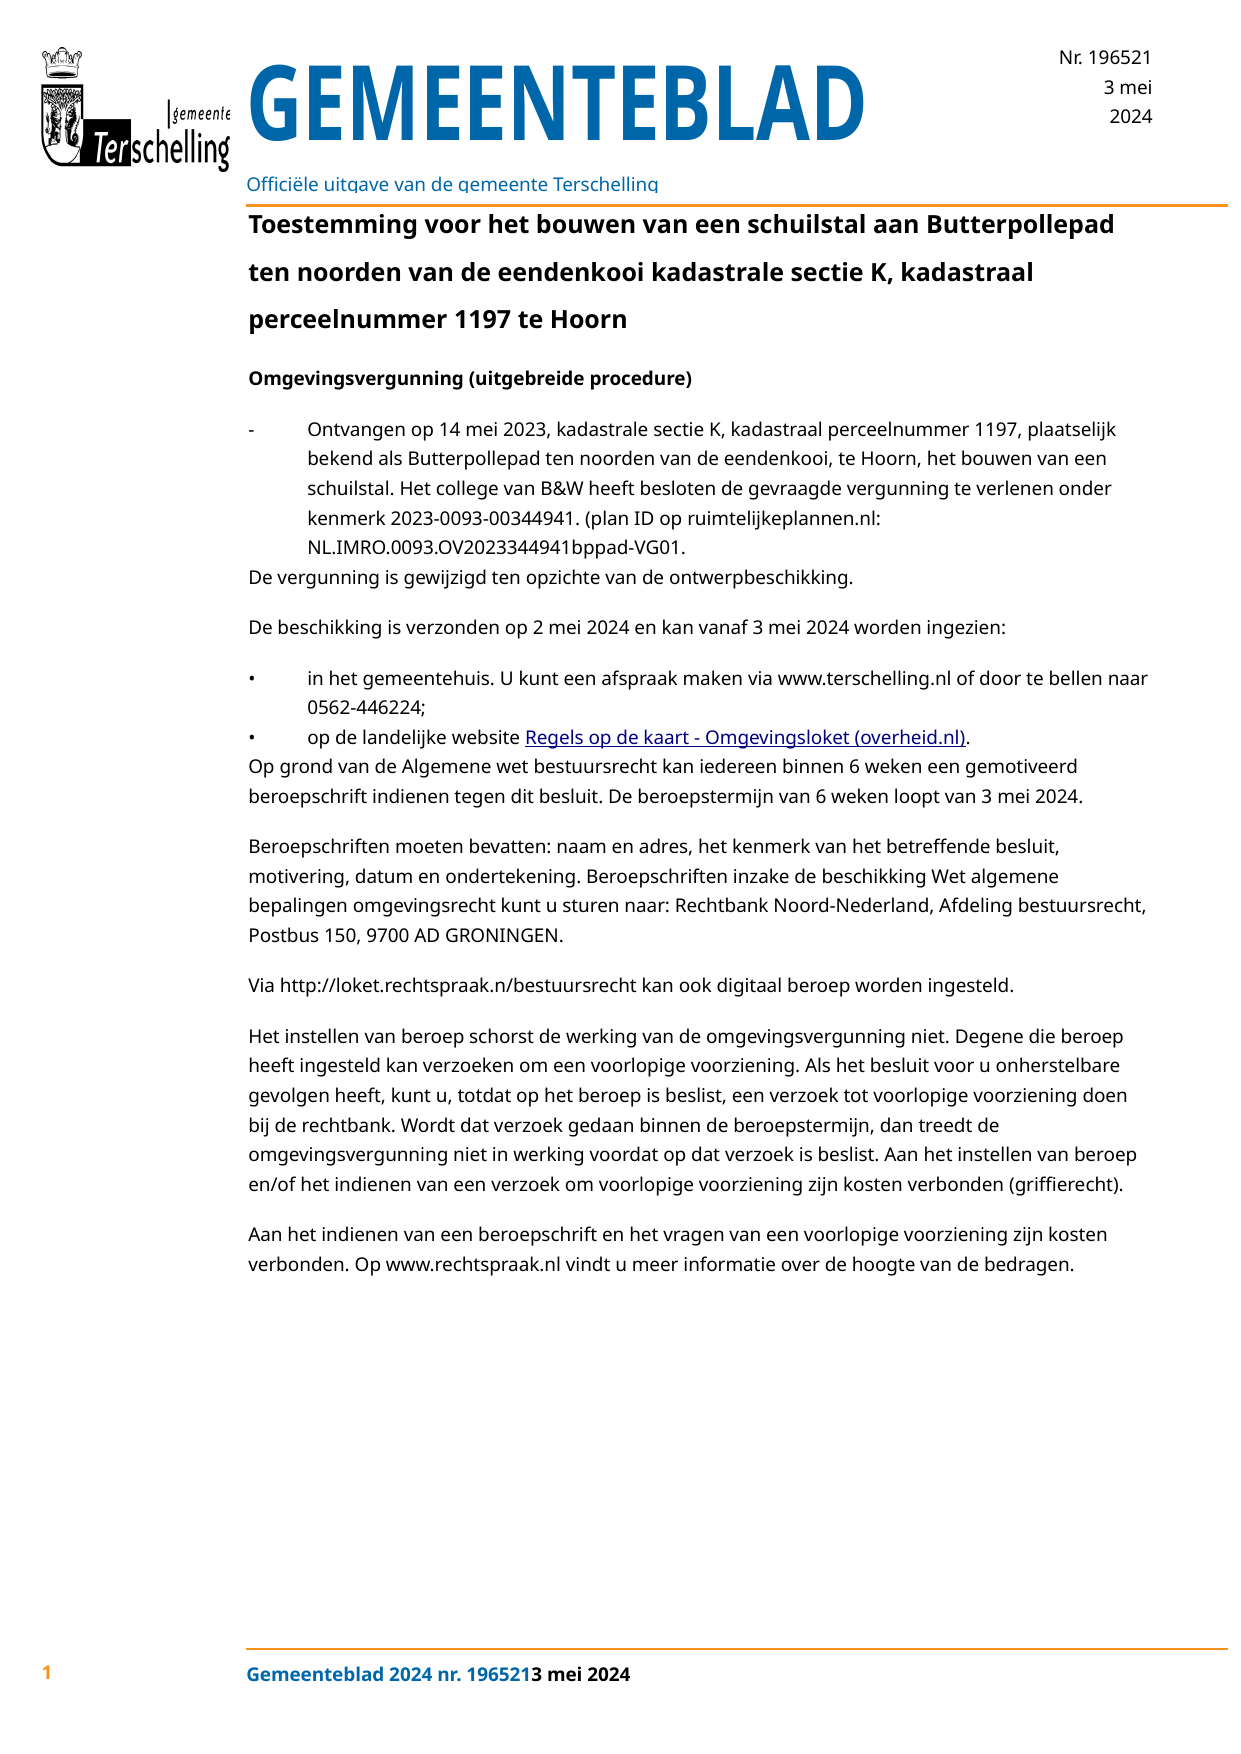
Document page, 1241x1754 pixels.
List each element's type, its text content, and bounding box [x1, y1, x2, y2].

list Ontvangen op 14 mei 2023, kadastrale sectie K, kadastraal perceelnummer 1197, plaatselijk bekend als Butterpollepad ten noorden van de eendenkooi, te Hoorn, het bouwen van een schuilstal. Het college van B&W heeft besloten de gevraagde vergunning te verlenen onder kenmerk 2023-0093-00344941. (plan ID op ruimtelijkeplannen.nl: NL.IMRO.0093.OV2023344941bppad-VG01. [248, 416, 1152, 560]
text Via http://loket.rechtspraak.n/bestuursrecht kan ook digitaal beroep worden ingesteld. [248, 973, 1152, 998]
text Beroepschriften moeten bevatten: naam en adres, het kenmerk van het betreffende besluit, motivering, datum en ondertekening. Beroepschriften inzake de beschikking Wet algemene bepalingen omgevingsrecht kunt u sturen naar: Rechtbank Noord-Nederland, Afdeling bestuursrecht, Postbus 150, 9700 AD GRONINGEN. [248, 833, 1152, 948]
text Aan het indienen van een beroepschrift en het vragen van een voorlopige voorziening zijn kosten verbonden. Op www.rechtspraak.nl vindt u meer informatie over de hoogte van de bedragen. [248, 1221, 1152, 1277]
list in het gemeentehuis. U kunt een afspraak maken via www.terschelling.nl of door te bellen naar 0562-446224; [248, 665, 1152, 720]
text Omgevingsvergunning (uitgebreide procedure) [248, 366, 1152, 391]
list op de landelijke website Regels op de kaart - Omgevingsloket (overheid.nl). [248, 724, 1152, 749]
text Op grond van de Algemene wet bestuursrecht kan iedereen binnen 6 weken een gemotiveerd beroepschrift indienen tegen dit besluit. De beroepstermijn van 6 weken loopt van 3 mei 2024. [248, 753, 1152, 809]
picture [41, 47, 231, 172]
text De vergunning is gewijzigd ten opzichte van de ontwerpbeschikking. [248, 564, 1152, 589]
text Het instellen van beroep schorst de werking van de omgevingsvergunning niet. Degene die beroep heeft ingesteld kan verzoeken om een voorlopige voorziening. Als het besluit voor u onherstelbare gevolgen heeft, kunt u, totdat op het beroep is beslist, een verzoek tot voorlopige voorziening doen bij de rechtbank. Wordt dat verzoek gedaan binnen de beroepstermijn, dan treedt de omgevingsvergunning niet in werking voordat op dat verzoek is beslist. Aan het instellen van beroep en/of het indienen van een verzoek om voorlopige voorziening zijn kosten verbonden (griffierecht). [248, 1023, 1152, 1197]
text Toestemming voor het bouwen van een schuilstal aan Butterpollepad ten noorden van de eendenkooi kadastrale sectie K, kadastraal perceelnummer 1197 te Hoorn [248, 207, 1152, 336]
text De beschikking is verzonden op 2 mei 2024 en kan vanaf 3 mei 2024 worden ingezien: [248, 614, 1152, 640]
